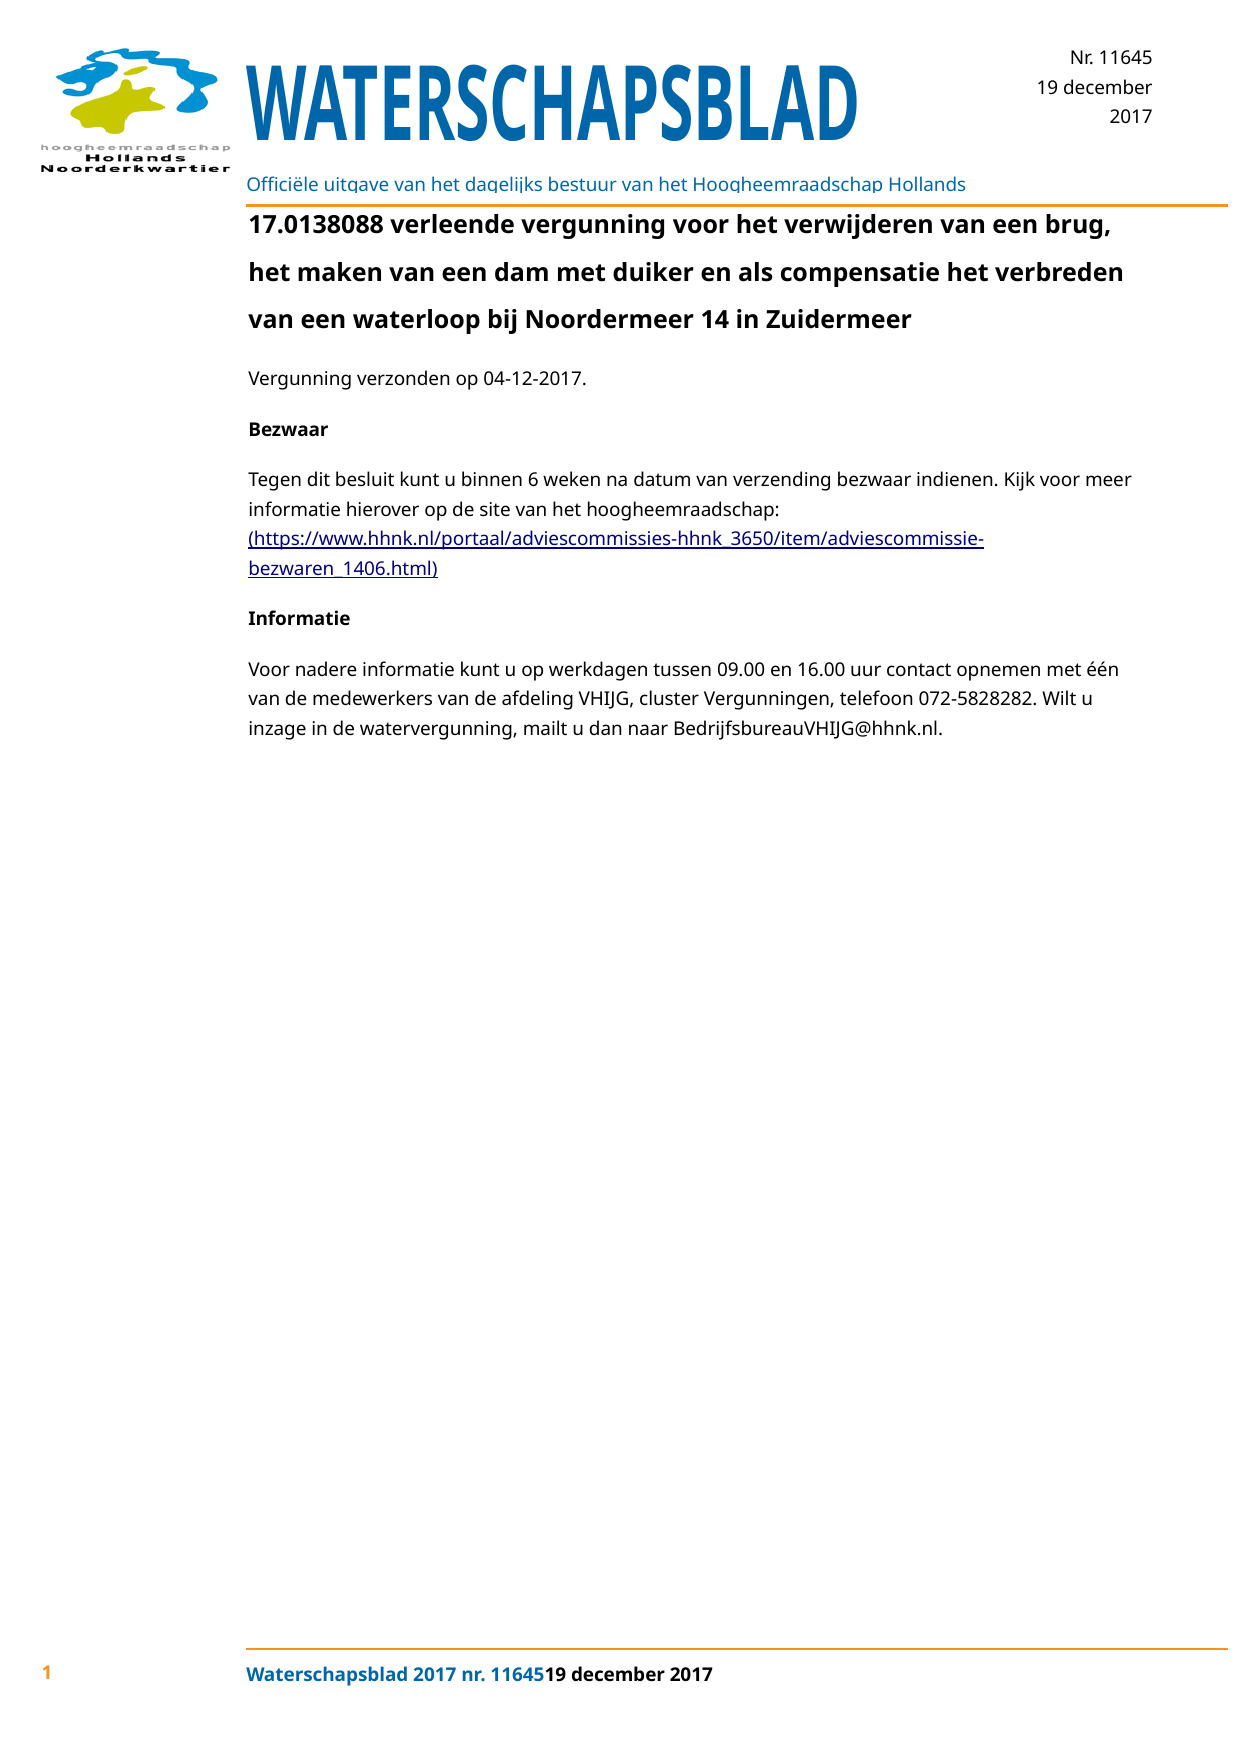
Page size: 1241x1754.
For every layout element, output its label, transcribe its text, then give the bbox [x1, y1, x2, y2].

picture [41, 47, 231, 172]
text 17.0138088 verleende vergunning voor het verwijderen van een brug, het maken van een dam met duiker en als compensatie het verbreden van een waterloop bij Noordermeer 14 in Zuidermeer [248, 207, 1152, 336]
text Informatie [248, 606, 1152, 631]
text Bezwaar [248, 416, 1152, 442]
text Vergunning verzonden op 04-12-2017. [248, 366, 1152, 391]
text Tegen dit besluit kunt u binnen 6 weken na datum van verzending bezwaar indienen. Kijk voor meer informatie hierover op de site van het hoogheemraadschap: (https://www.hhnk.nl/portaal/adviescommissies-hhnk_3650/item/adviescommissie-bezwaren_1406.html) [248, 466, 1152, 581]
text Voor nadere informatie kunt u op werkdagen tussen 09.00 en 16.00 uur contact opnemen met één van de medewerkers van de afdeling VHIJG, cluster Vergunningen, telefoon 072-5828282. Wilt u inzage in de watervergunning, mailt u dan naar BedrijfsbureauVHIJG@hhnk.nl. [248, 656, 1152, 741]
